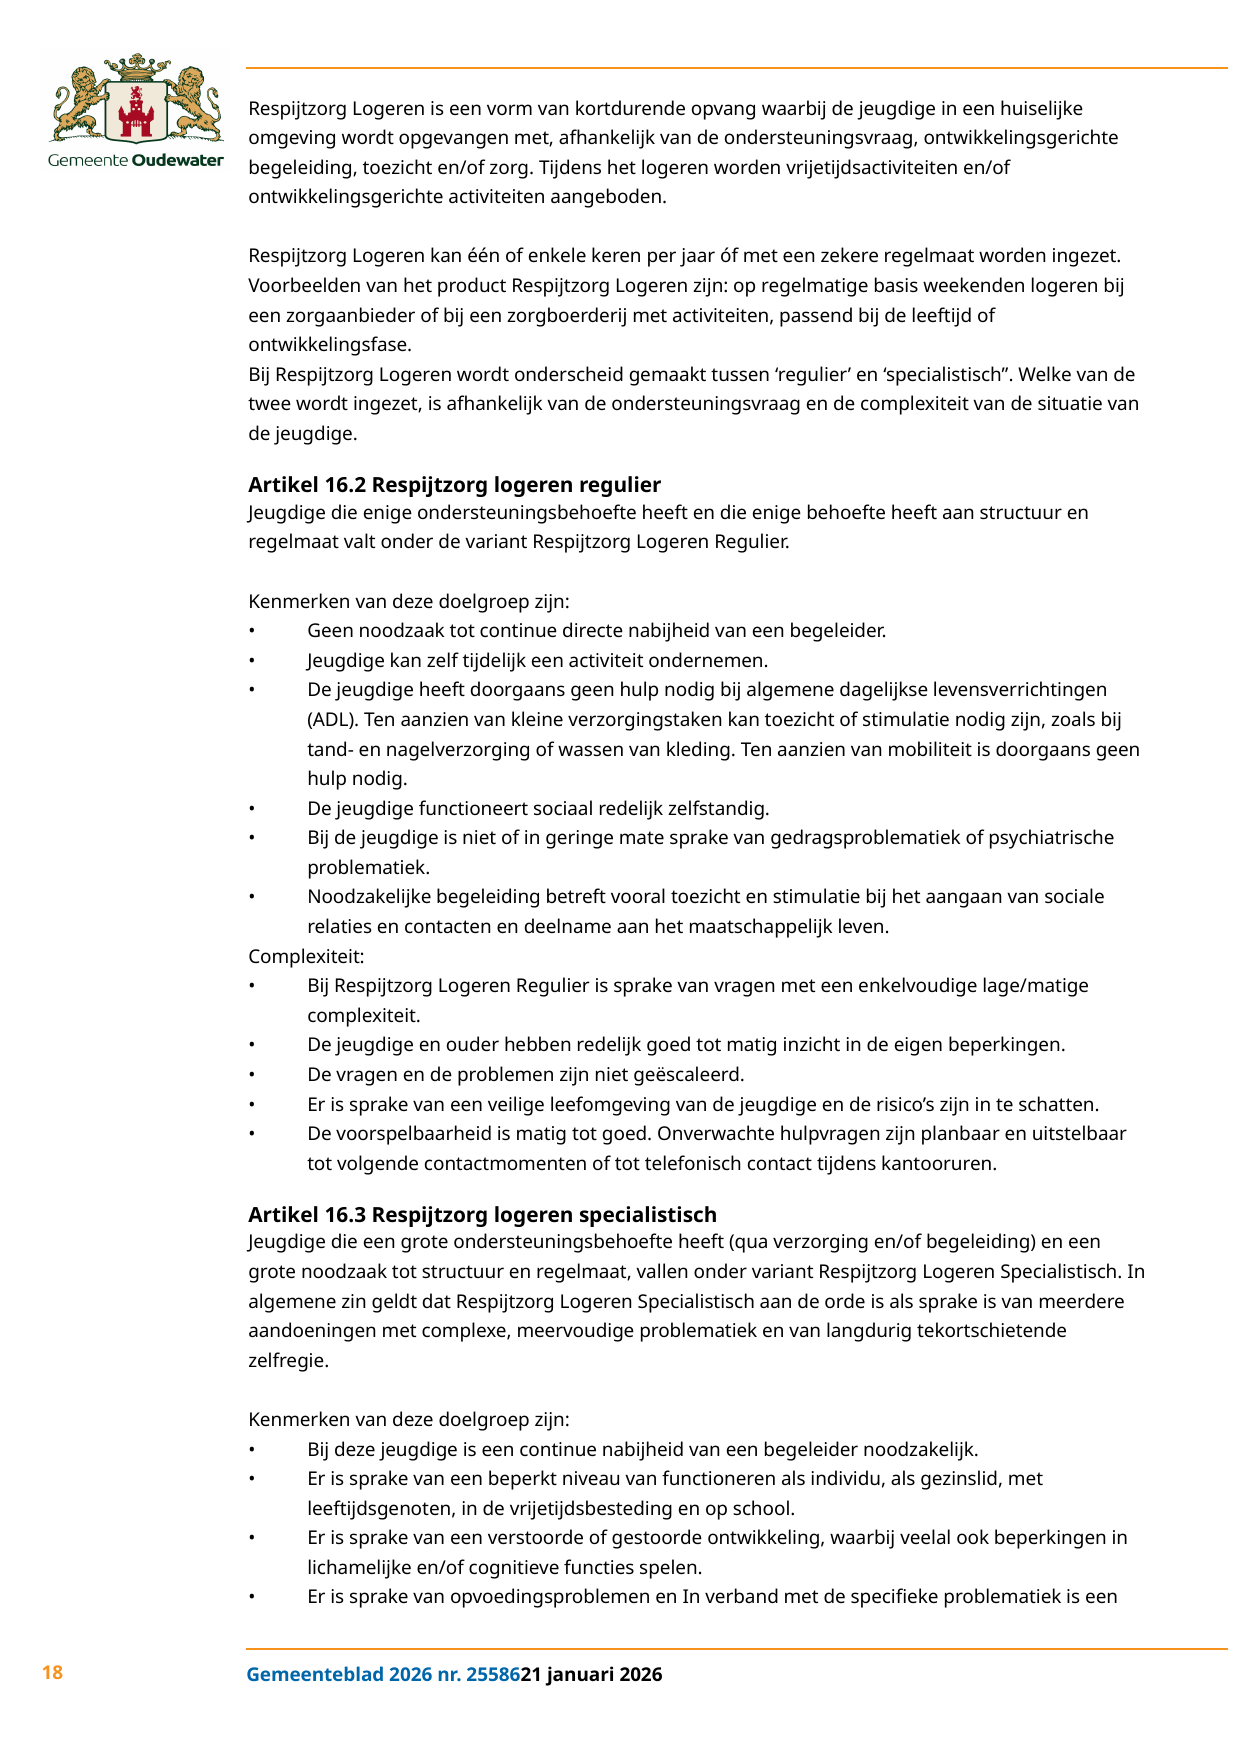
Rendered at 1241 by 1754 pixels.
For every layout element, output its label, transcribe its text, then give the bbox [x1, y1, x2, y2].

list Jeugdige kan zelf tijdelijk een activiteit ondernemen. [248, 647, 1152, 673]
text Respijtzorg Logeren is een vorm van kortdurende opvang waarbij de jeugdige in een huiselijke omgeving wordt opgevangen met, afhankelijk van de ondersteuningsvraag, ontwikkelingsgerichte begeleiding, toezicht en/of zorg. Tijdens het logeren worden vrijetijdsactiviteiten en/of ontwikkelingsgerichte activiteiten aangeboden. [248, 95, 1152, 209]
text Jeugdige die enige ondersteuningsbehoefte heeft en die enige behoefte heeft aan structuur en regelmaat valt onder de variant Respijtzorg Logeren Regulier. [248, 499, 1152, 554]
text Kenmerken van deze doelgroep zijn: [248, 1406, 1152, 1432]
list De vragen en de problemen zijn niet geëscaleerd. [248, 1061, 1152, 1087]
list De jeugdige functioneert sociaal redelijk zelfstandig. [248, 795, 1152, 821]
text Complexiteit: [248, 943, 1152, 968]
text Artikel 16.3 Respijtzorg logeren specialistisch [248, 1200, 1152, 1229]
list Bij Respijtzorg Logeren Regulier is sprake van vragen met een enkelvoudige lage/matige complexiteit. [248, 972, 1152, 1028]
text Jeugdige die een grote ondersteuningsbehoefte heeft (qua verzorging en/of begeleiding) en een grote noodzaak tot structuur en regelmaat, vallen onder variant Respijtzorg Logeren Specialistisch. In algemene zin geldt dat Respijtzorg Logeren Specialistisch aan de orde is als sprake is van meerdere aandoeningen met complexe, meervoudige problematiek en van langdurig tekortschietende zelfregie. [248, 1229, 1152, 1373]
text Kenmerken van deze doelgroep zijn: [248, 588, 1152, 613]
list Er is sprake van een beperkt niveau van functioneren als individu, als gezinslid, met leeftijdsgenoten, in de vrijetijdsbesteding en op school. [248, 1465, 1152, 1521]
list De jeugdige heeft doorgaans geen hulp nodig bij algemene dagelijkse levensverrichtingen (ADL). Ten aanzien van kleine verzorgingstaken kan toezicht of stimulatie nodig zijn, zoals bij tand- en nagelverzorging of wassen van kleding. Ten aanzien van mobiliteit is doorgaans geen hulp nodig. [248, 677, 1152, 791]
list Noodzakelijke begeleiding betreft vooral toezicht en stimulatie bij het aangaan van sociale relaties en contacten en deelname aan het maatschappelijk leven. [248, 884, 1152, 939]
list Bij deze jeugdige is een continue nabijheid van een begeleider noodzakelijk. [248, 1436, 1152, 1462]
list De jeugdige en ouder hebben redelijk goed tot matig inzicht in de eigen beperkingen. [248, 1032, 1152, 1057]
text Artikel 16.2 Respijtzorg logeren regulier [248, 471, 1152, 499]
list Geen noodzaak tot continue directe nabijheid van een begeleider. [248, 617, 1152, 643]
list Er is sprake van een verstoorde of gestoorde ontwikkeling, waarbij veelal ook beperkingen in lichamelijke en/of cognitieve functies spelen. [248, 1524, 1152, 1580]
picture [41, 47, 231, 172]
text Bij Respijtzorg Logeren wordt onderscheid gemaakt tussen ‘regulier’ en ‘specialistisch”. Welke van de twee wordt ingezet, is afhankelijk van de ondersteuningsvraag en de complexiteit van de situatie van de jeugdige. [248, 361, 1152, 446]
list Er is sprake van opvoedingsproblemen en In verband met de specifieke problematiek is een [248, 1584, 1152, 1609]
list Er is sprake van een veilige leefomgeving van de jeugdige en de risico’s zijn in te schatten. [248, 1091, 1152, 1116]
list Bij de jeugdige is niet of in geringe mate sprake van gedragsproblematiek of psychiatrische problematiek. [248, 824, 1152, 880]
list De voorspelbaarheid is matig tot goed. Onverwachte hulpvragen zijn planbaar en uitstelbaar tot volgende contactmomenten of tot telefonisch contact tijdens kantooruren. [248, 1120, 1152, 1176]
text Respijtzorg Logeren kan één of enkele keren per jaar óf met een zekere regelmaat worden ingezet. Voorbeelden van het product Respijtzorg Logeren zijn: op regelmatige basis weekenden logeren bij een zorgaanbieder of bij een zorgboerderij met activiteiten, passend bij de leeftijd of ontwikkelingsfase. [248, 243, 1152, 357]
